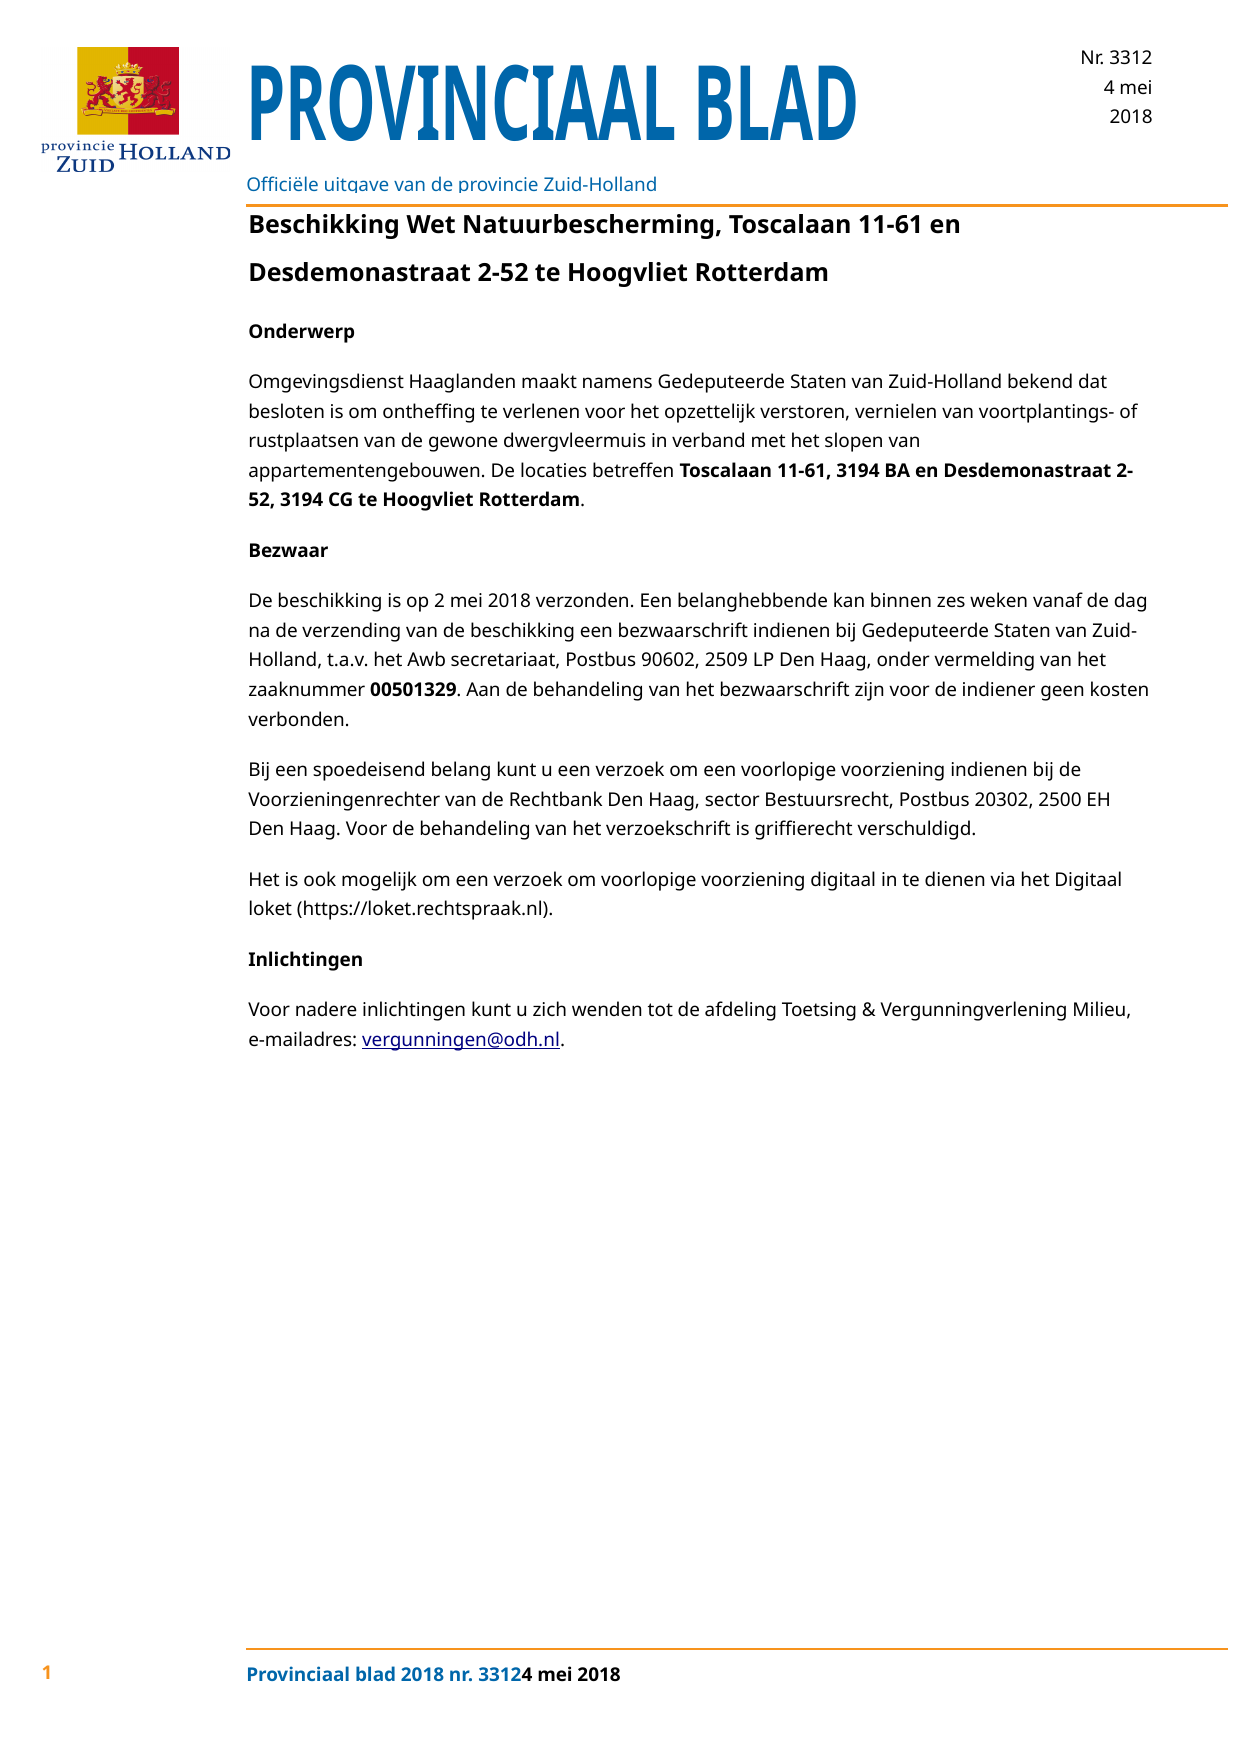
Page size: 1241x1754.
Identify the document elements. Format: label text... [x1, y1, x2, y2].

text Bij een spoedeisend belang kunt u een verzoek om een voorlopige voorziening indienen bij de Voorzieningenrechter van de Rechtbank Den Haag, sector Bestuursrecht, Postbus 20302, 2500 EH Den Haag. Voor de behandeling van het verzoekschrift is griffierecht verschuldigd. [248, 756, 1152, 841]
text Omgevingsdienst Haaglanden maakt namens Gedeputeerde Staten van Zuid-Holland bekend dat besloten is om ontheffing te verlenen voor het opzettelijk verstoren, vernielen van voortplantings- of rustplaatsen van de gewone dwergvleermuis in verband met het slopen van appartementengebouwen. De locaties betreffen Toscalaan 11-61, 3194 BA en Desdemonastraat 2-52, 3194 CG te Hoogvliet Rotterdam. [248, 368, 1152, 512]
picture [41, 47, 231, 172]
text Het is ook mogelijk om een verzoek om voorlopige voorziening digitaal in te dienen via het Digitaal loket (https://loket.rechtspraak.nl). [248, 866, 1152, 921]
text De beschikking is op 2 mei 2018 verzonden. Een belanghebbende kan binnen zes weken vanaf de dag na de verzending van de beschikking een bezwaarschrift indienen bij Gedeputeerde Staten van Zuid-Holland, t.a.v. het Awb secretariaat, Postbus 90602, 2509 LP Den Haag, onder vermelding van het zaaknummer 00501329. Aan de behandeling van het bezwaarschrift zijn voor de indiener geen kosten verbonden. [248, 587, 1152, 732]
text Bezwaar [248, 537, 1152, 563]
text Onderwerp [248, 318, 1152, 344]
text Inlichtingen [248, 946, 1152, 972]
text Beschikking Wet Natuurbescherming, Toscalaan 11-61 en Desdemonastraat 2-52 te Hoogvliet Rotterdam [248, 207, 1152, 288]
text Voor nadere inlichtingen kunt u zich wenden tot de afdeling Toetsing & Vergunningverlening Milieu, e-mailadres: vergunningen@odh.nl. [248, 996, 1152, 1052]
